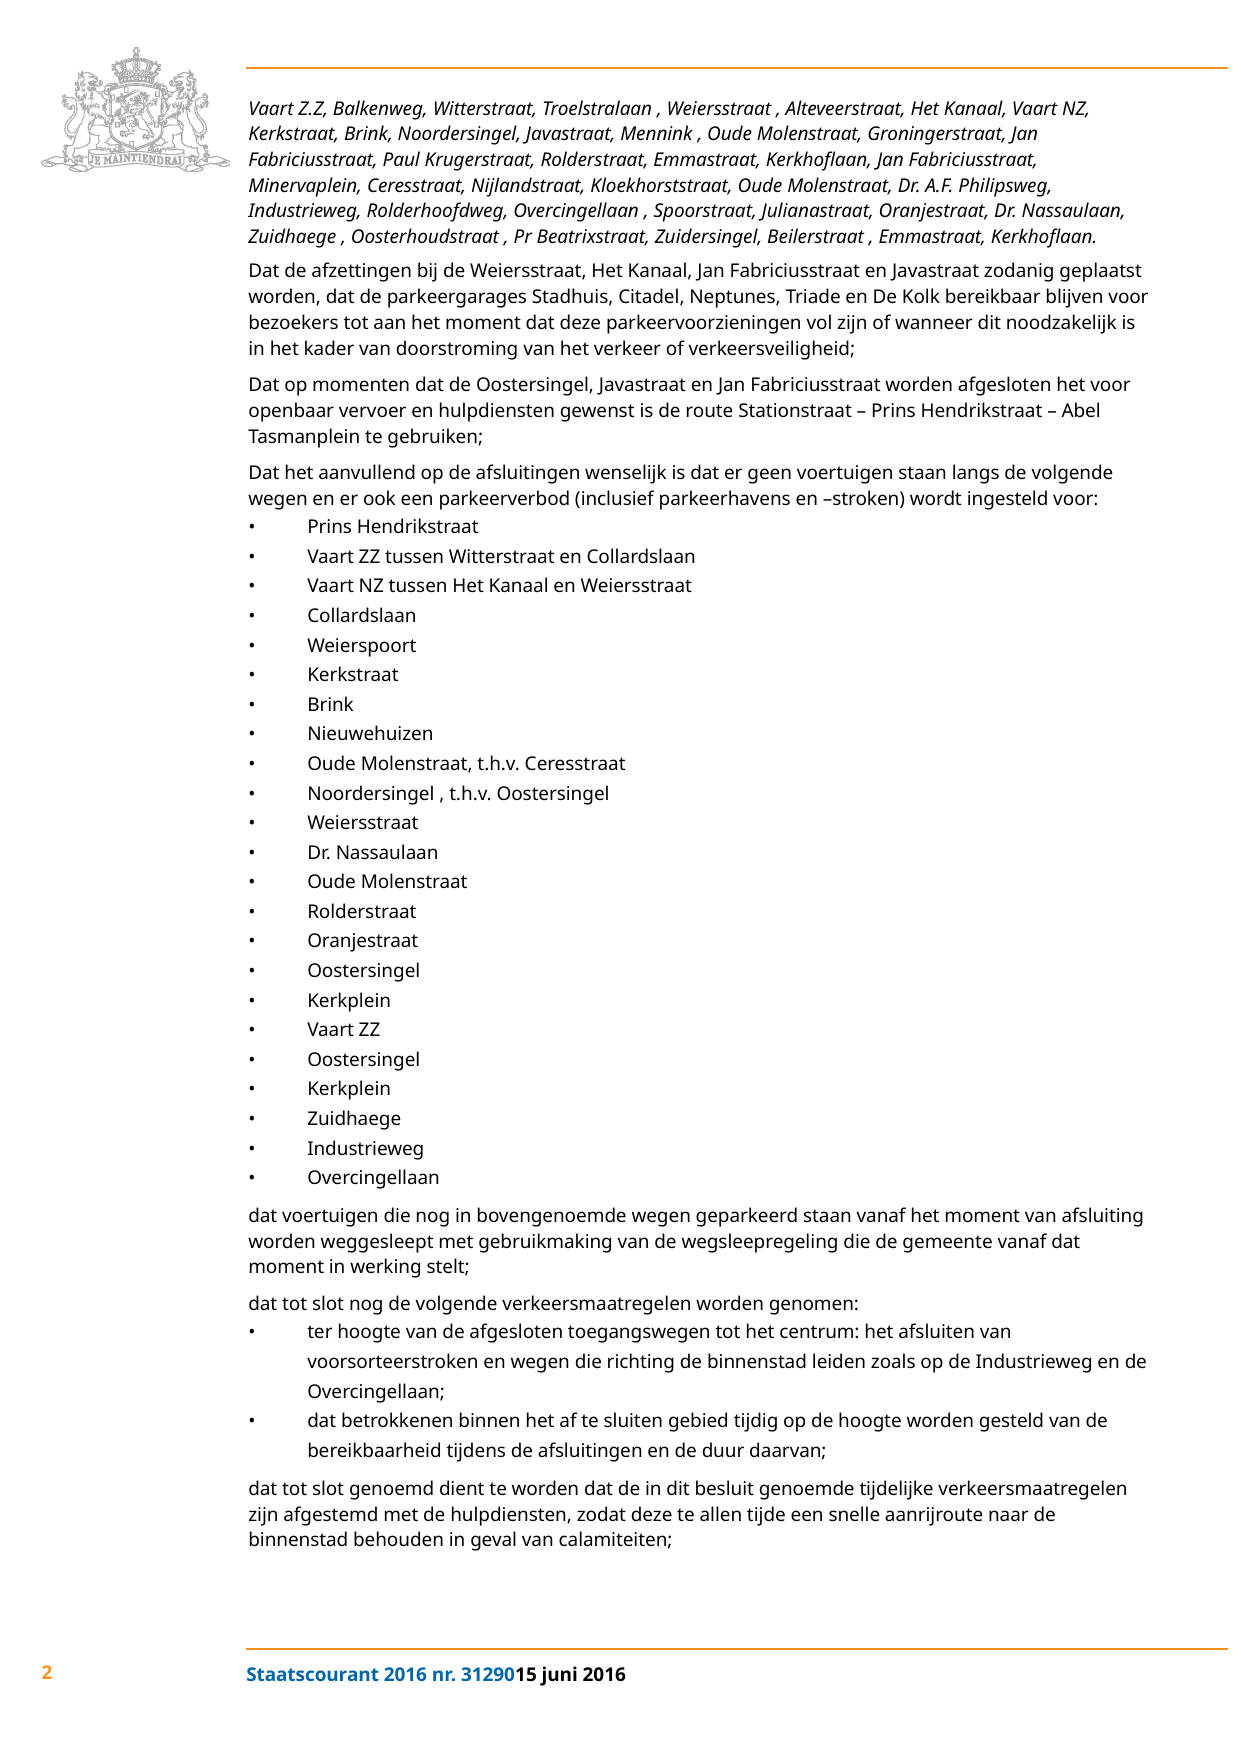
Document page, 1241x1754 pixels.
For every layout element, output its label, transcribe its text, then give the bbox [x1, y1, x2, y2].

list Oranjestraat [248, 928, 1152, 953]
list Overcingellaan [248, 1164, 1152, 1190]
list Dr. Nassaulaan [248, 839, 1152, 865]
text dat tot slot genoemd dient te worden dat de in dit besluit genoemde tijdelijke verkeersmaatregelen zijn afgestemd met de hulpdiensten, zodat deze te allen tijde een snelle aanrijroute naar de binnenstad behouden in geval van calamiteiten; [248, 1475, 1152, 1552]
list Brink [248, 691, 1152, 717]
text Dat het aanvullend op de afsluitingen wenselijk is dat er geen voertuigen staan langs de volgende wegen en er ook een parkeerverbod (inclusief parkeerhavens en –stroken) wordt ingesteld voor: [248, 459, 1152, 511]
list Vaart NZ tussen Het Kanaal en Weiersstraat [248, 573, 1152, 598]
text dat tot slot nog de volgende verkeersmaatregelen worden genomen: [248, 1290, 1152, 1316]
list Noordersingel , t.h.v. Oostersingel [248, 780, 1152, 806]
list Collardslaan [248, 602, 1152, 628]
list Vaart ZZ tussen Witterstraat en Collardslaan [248, 543, 1152, 569]
text Dat de afzettingen bij de Weiersstraat, Het Kanaal, Jan Fabriciusstraat en Javastraat zodanig geplaatst worden, dat de parkeergarages Stadhuis, Citadel, Neptunes, Triade en De Kolk bereikbaar blijven voor bezoekers tot aan het moment dat deze parkeervoorzieningen vol zijn of wanneer dit noodzakelijk is in het kader van doorstroming van het verkeer of verkeersveiligheid; [248, 257, 1152, 360]
list dat betrokkenen binnen het af te sluiten gebied tijdig op de hoogte worden gesteld van de bereikbaarheid tijdens de afsluitingen en de duur daarvan; [248, 1407, 1152, 1463]
list Weiersstraat [248, 809, 1152, 835]
picture [41, 47, 231, 172]
text dat voertuigen die nog in bovengenoemde wegen geparkeerd staan vanaf het moment van afsluiting worden weggesleept met gebruikmaking van de wegsleepregeling die de gemeente vanaf dat moment in werking stelt; [248, 1202, 1152, 1279]
text Dat op momenten dat de Oostersingel, Javastraat en Jan Fabriciusstraat worden afgesloten het voor openbaar vervoer en hulpdiensten gewenst is de route Stationstraat – Prins Hendrikstraat – Abel Tasmanplein te gebruiken; [248, 371, 1152, 448]
list Oostersingel [248, 1046, 1152, 1072]
list Industrieweg [248, 1135, 1152, 1161]
text Vaart Z.Z, Balkenweg, Witterstraat, Troelstralaan , Weiersstraat , Alteveerstraat, Het Kanaal, Vaart NZ, Kerkstraat, Brink, Noordersingel, Javastraat, Mennink , Oude Molenstraat, Groningerstraat, Jan Fabriciusstraat, Paul Krugerstraat, Rolderstraat, Emmastraat, Kerkhoflaan, Jan Fabriciusstraat, Minervaplein, Ceresstraat, Nijlandstraat, Kloekhorststraat, Oude Molenstraat, Dr. A.F. Philipsweg, Industrieweg, Rolderhoofdweg, Overcingellaan , Spoorstraat, Julianastraat, Oranjestraat, Dr. Nassaulaan, Zuidhaege , Oosterhoudstraat , Pr Beatrixstraat, Zuidersingel, Beilerstraat , Emmastraat, Kerkhoflaan. [248, 95, 1152, 249]
list ter hoogte van de afgesloten toegangswegen tot het centrum: het afsluiten van voorsorteerstroken en wegen die richting de binnenstad leiden zoals op de Industrieweg en de Overcingellaan; [248, 1319, 1152, 1404]
list Nieuwehuizen [248, 721, 1152, 746]
list Zuidhaege [248, 1105, 1152, 1131]
list Oude Molenstraat [248, 868, 1152, 894]
list Kerkstraat [248, 661, 1152, 687]
list Kerkplein [248, 987, 1152, 1013]
list Oude Molenstraat, t.h.v. Ceresstraat [248, 750, 1152, 776]
list Kerkplein [248, 1076, 1152, 1101]
list Rolderstraat [248, 898, 1152, 924]
list Weierspoort [248, 632, 1152, 658]
list Vaart ZZ [248, 1016, 1152, 1042]
list Prins Hendrikstraat [248, 513, 1152, 539]
list Oostersingel [248, 957, 1152, 983]
